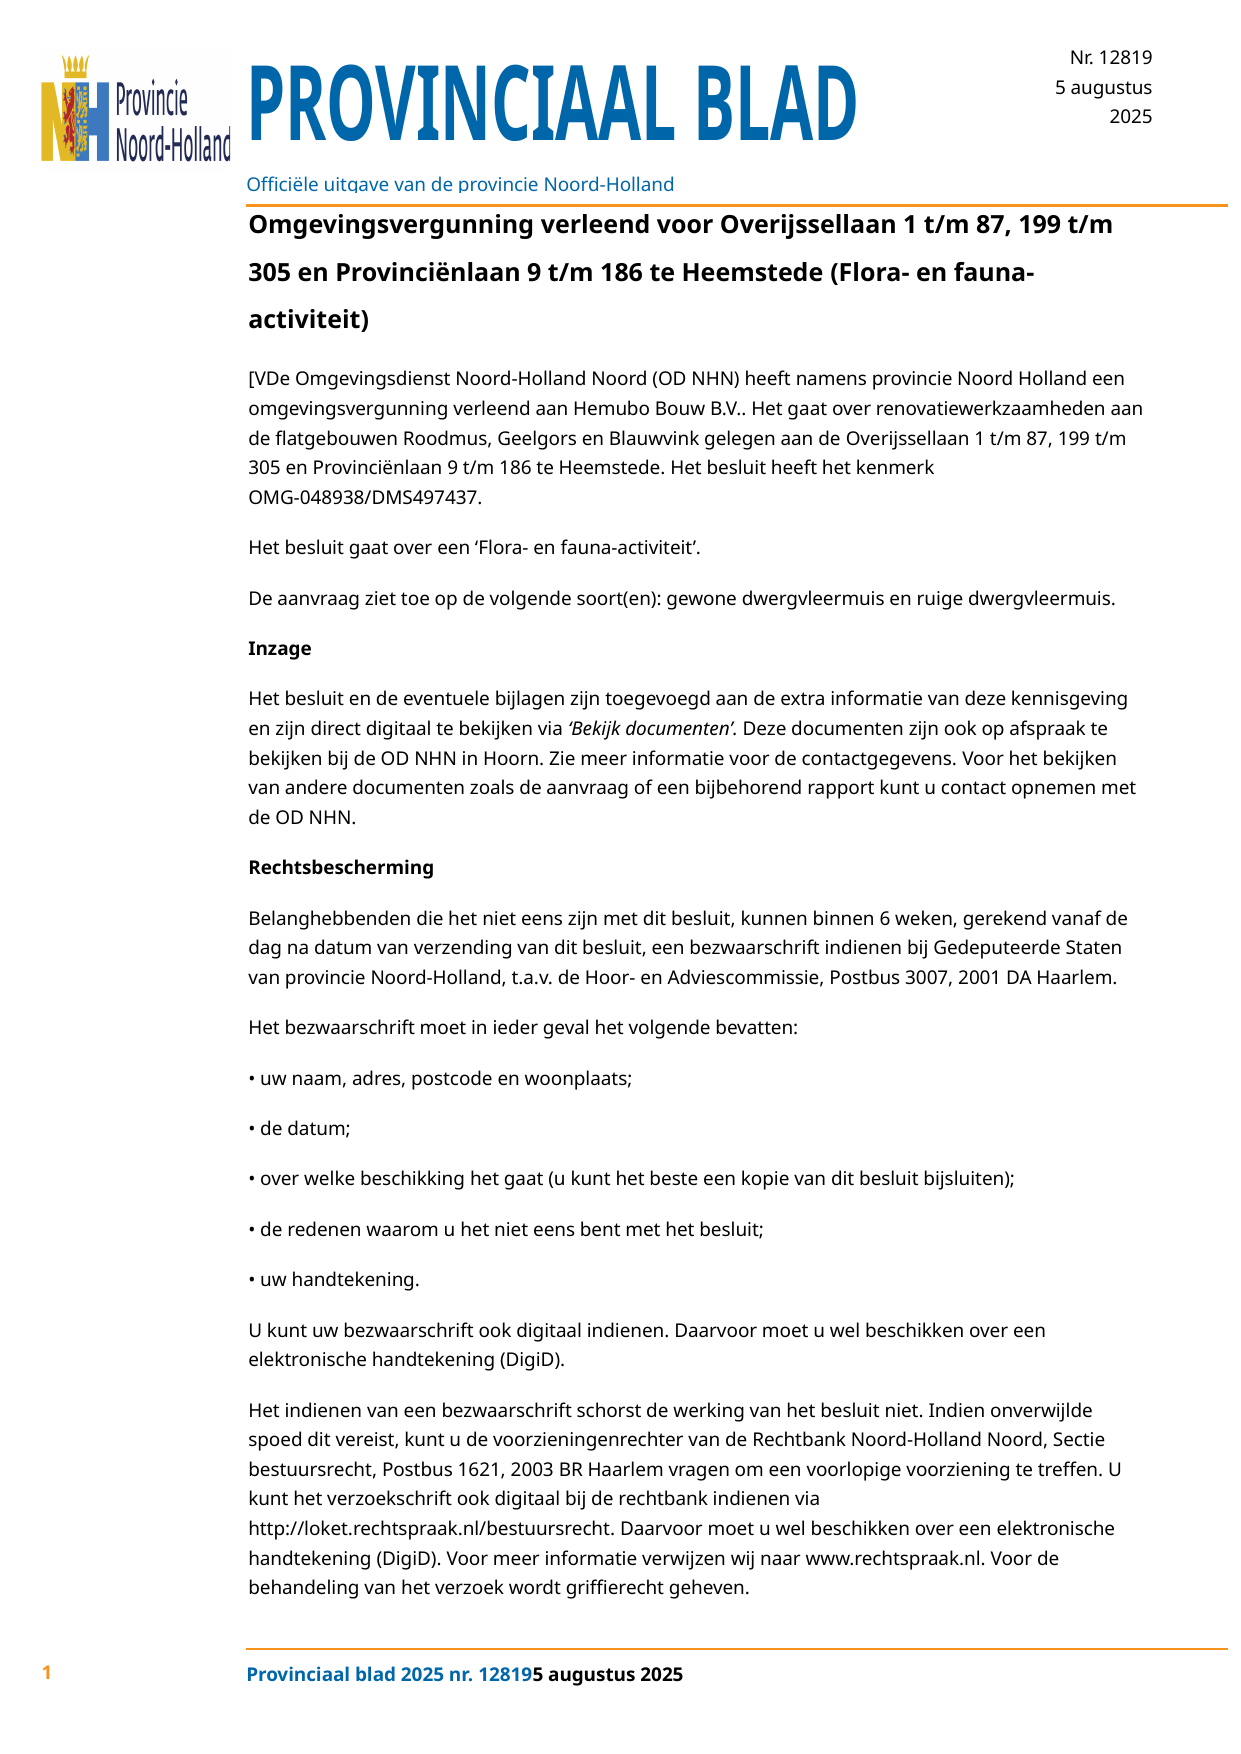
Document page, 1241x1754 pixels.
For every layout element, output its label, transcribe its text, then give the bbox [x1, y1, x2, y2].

text • uw naam, adres, postcode en woonplaats; [248, 1065, 1152, 1090]
text [VDe Omgevingsdienst Noord-Holland Noord (OD NHN) heeft namens provincie Noord Holland een omgevingsvergunning verleend aan Hemubo Bouw B.V.. Het gaat over renovatiewerkzaamheden aan de flatgebouwen Roodmus, Geelgors en Blauwvink gelegen aan de Overijssellaan 1 t/m 87, 199 t/m 305 en Provinciënlaan 9 t/m 186 te Heemstede. Het besluit heeft het kenmerk OMG-048938/DMS497437. [248, 366, 1152, 509]
text Het besluit gaat over een ‘Flora- en fauna-activiteit’. [248, 534, 1152, 560]
text • de datum; [248, 1115, 1152, 1141]
text Het bezwaarschrift moet in ieder geval het volgende bevatten: [248, 1014, 1152, 1040]
text Omgevingsvergunning verleend voor Overijssellaan 1 t/m 87, 199 t/m 305 en Provinciënlaan 9 t/m 186 te Heemstede (Flora- en fauna-activiteit) [248, 207, 1152, 336]
text U kunt uw bezwaarschrift ook digitaal indienen. Daarvoor moet u wel beschikken over een elektronische handtekening (DigiD). [248, 1317, 1152, 1372]
text Belanghebbenden die het niet eens zijn met dit besluit, kunnen binnen 6 weken, gerekend vanaf de dag na datum van verzending van dit besluit, een bezwaarschrift indienen bij Gedeputeerde Staten van provincie Noord-Holland, t.a.v. de Hoor- en Adviescommissie, Postbus 3007, 2001 DA Haarlem. [248, 905, 1152, 989]
text Inzage [248, 635, 1152, 661]
text Rechtsbescherming [248, 854, 1152, 880]
picture [41, 47, 231, 172]
text Het besluit en de eventuele bijlagen zijn toegevoegd aan de extra informatie van deze kennisgeving en zijn direct digitaal te bekijken via ‘Bekijk documenten’. Deze documenten zijn ook op afspraak te bekijken bij de OD NHN in Hoorn. Zie meer informatie voor de contactgegevens. Voor het bekijken van andere documenten zoals de aanvraag of een bijbehorend rapport kunt u contact opnemen met de OD NHN. [248, 686, 1152, 829]
text • over welke beschikking het gaat (u kunt het beste een kopie van dit besluit bijsluiten); [248, 1166, 1152, 1191]
text Het indienen van een bezwaarschrift schorst de werking van het besluit niet. Indien onverwijlde spoed dit vereist, kunt u de voorzieningenrechter van de Rechtbank Noord-Holland Noord, Sectie bestuursrecht, Postbus 1621, 2003 BR Haarlem vragen om een voorlopige voorziening te treffen. U kunt het verzoekschrift ook digitaal bij de rechtbank indienen via http://loket.rechtspraak.nl/bestuursrecht. Daarvoor moet u wel beschikken over een elektronische handtekening (DigiD). Voor meer informatie verwijzen wij naar www.rechtspraak.nl. Voor de behandeling van het verzoek wordt griffierecht geheven. [248, 1397, 1152, 1600]
text De aanvraag ziet toe op de volgende soort(en): gewone dwergvleermuis en ruige dwergvleermuis. [248, 585, 1152, 610]
text • uw handtekening. [248, 1266, 1152, 1292]
text • de redenen waarom u het niet eens bent met het besluit; [248, 1216, 1152, 1242]
